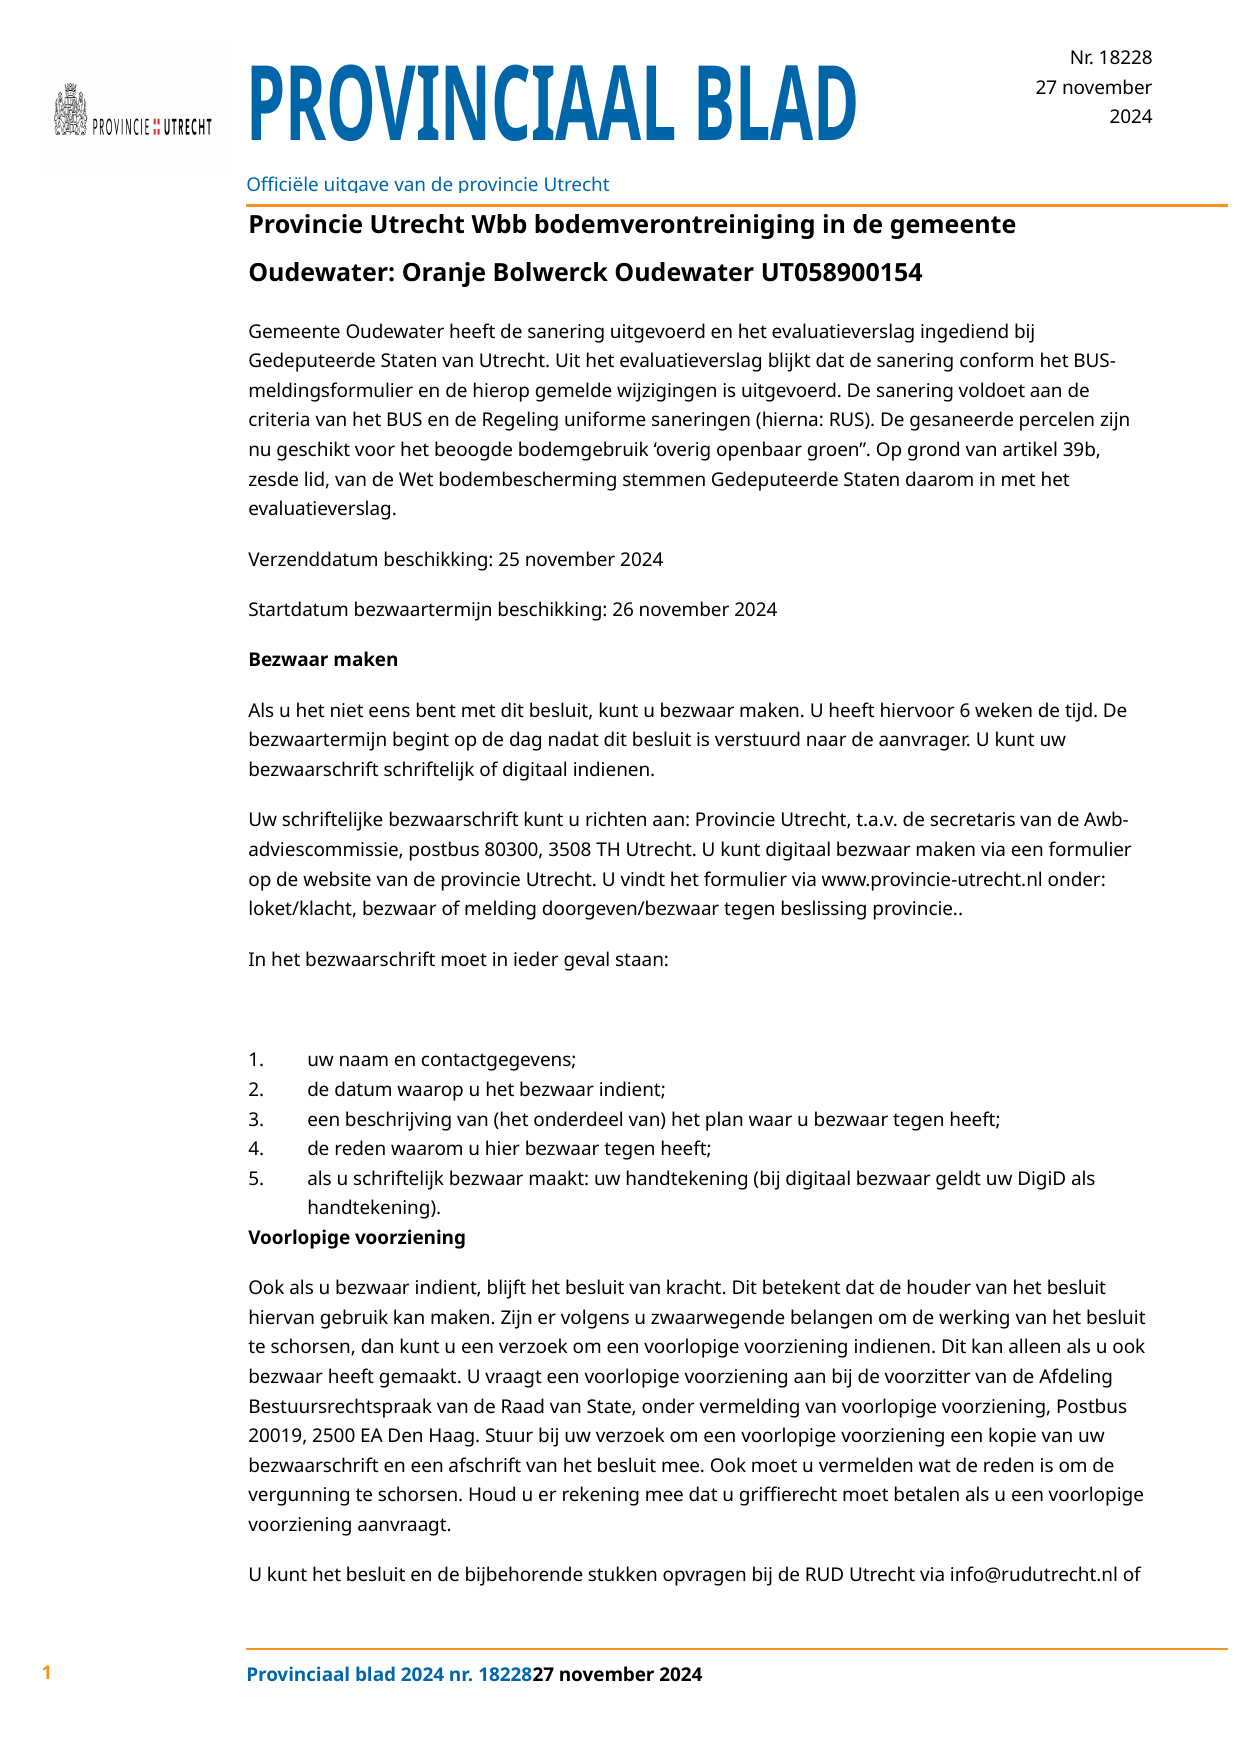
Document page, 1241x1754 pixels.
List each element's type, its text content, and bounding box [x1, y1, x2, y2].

list de datum waarop u het bezwaar indient; [248, 1076, 1152, 1102]
text Verzenddatum beschikking: 25 november 2024 [248, 546, 1152, 572]
text Bezwaar maken [248, 647, 1152, 672]
text Startdatum bezwaartermijn beschikking: 26 november 2024 [248, 596, 1152, 622]
picture [41, 47, 231, 172]
text Ook als u bezwaar indient, blijft het besluit van kracht. Dit betekent dat de houder van het besluit hiervan gebruik kan maken. Zijn er volgens u zwaarwegende belangen om de werking van het besluit te schorsen, dan kunt u een verzoek om een voorlopige voorziening indienen. Dit kan alleen als u ook bezwaar heeft gemaakt. U vraagt een voorlopige voorziening aan bij de voorzitter van de Afdeling Bestuursrechtspraak van de Raad van State, onder vermelding van voorlopige voorziening, Postbus 20019, 2500 EA Den Haag. Stuur bij uw verzoek om een voorlopige voorziening een kopie van uw bezwaarschrift en een afschrift van het besluit mee. Ook moet u vermelden wat de reden is om de vergunning te schorsen. Houd u er rekening mee dat u griffierecht moet betalen als u een voorlopige voorziening aanvraagt. [248, 1274, 1152, 1537]
list een beschrijving van (het onderdeel van) het plan waar u bezwaar tegen heeft; [248, 1106, 1152, 1132]
list de reden waarom u hier bezwaar tegen heeft; [248, 1135, 1152, 1161]
text Uw schriftelijke bezwaarschrift kunt u richten aan: Provincie Utrecht, t.a.v. de secretaris van de Awb-adviescommissie, postbus 80300, 3508 TH Utrecht. U kunt digitaal bezwaar maken via een formulier op de website van de provincie Utrecht. U vindt het formulier via www.provincie-utrecht.nl onder: loket/klacht, bezwaar of melding doorgeven/bezwaar tegen beslissing provincie.. [248, 807, 1152, 921]
text Provincie Utrecht Wbb bodemverontreiniging in de gemeente Oudewater: Oranje Bolwerck Oudewater UT058900154 [248, 207, 1152, 288]
list uw naam en contactgegevens; [248, 1047, 1152, 1072]
text Voorlopige voorziening [248, 1224, 1152, 1250]
text U kunt het besluit en de bijbehorende stukken opvragen bij de RUD Utrecht via info@rudutrecht.nl of [248, 1562, 1152, 1587]
text Als u het niet eens bent met dit besluit, kunt u bezwaar maken. U heeft hiervoor 6 weken de tijd. De bezwaartermijn begint op de dag nadat dit besluit is verstuurd naar de aanvrager. U kunt uw bezwaarschrift schriftelijk of digitaal indienen. [248, 697, 1152, 782]
text In het bezwaarschrift moet in ieder geval staan: [248, 946, 1152, 972]
text Gemeente Oudewater heeft de sanering uitgevoerd en het evaluatieverslag ingediend bij Gedeputeerde Staten van Utrecht. Uit het evaluatieverslag blijkt dat de sanering conform het BUS-meldingsformulier en de hierop gemelde wijzigingen is uitgevoerd. De sanering voldoet aan de criteria van het BUS en de Regeling uniforme saneringen (hierna: RUS). De gesaneerde percelen zijn nu geschikt voor het beoogde bodemgebruik ‘overig openbaar groen’’. Op grond van artikel 39b, zesde lid, van de Wet bodembescherming stemmen Gedeputeerde Staten daarom in met het evaluatieverslag. [248, 318, 1152, 521]
list als u schriftelijk bezwaar maakt: uw handtekening (bij digitaal bezwaar geldt uw DigiD als handtekening). [248, 1165, 1152, 1220]
